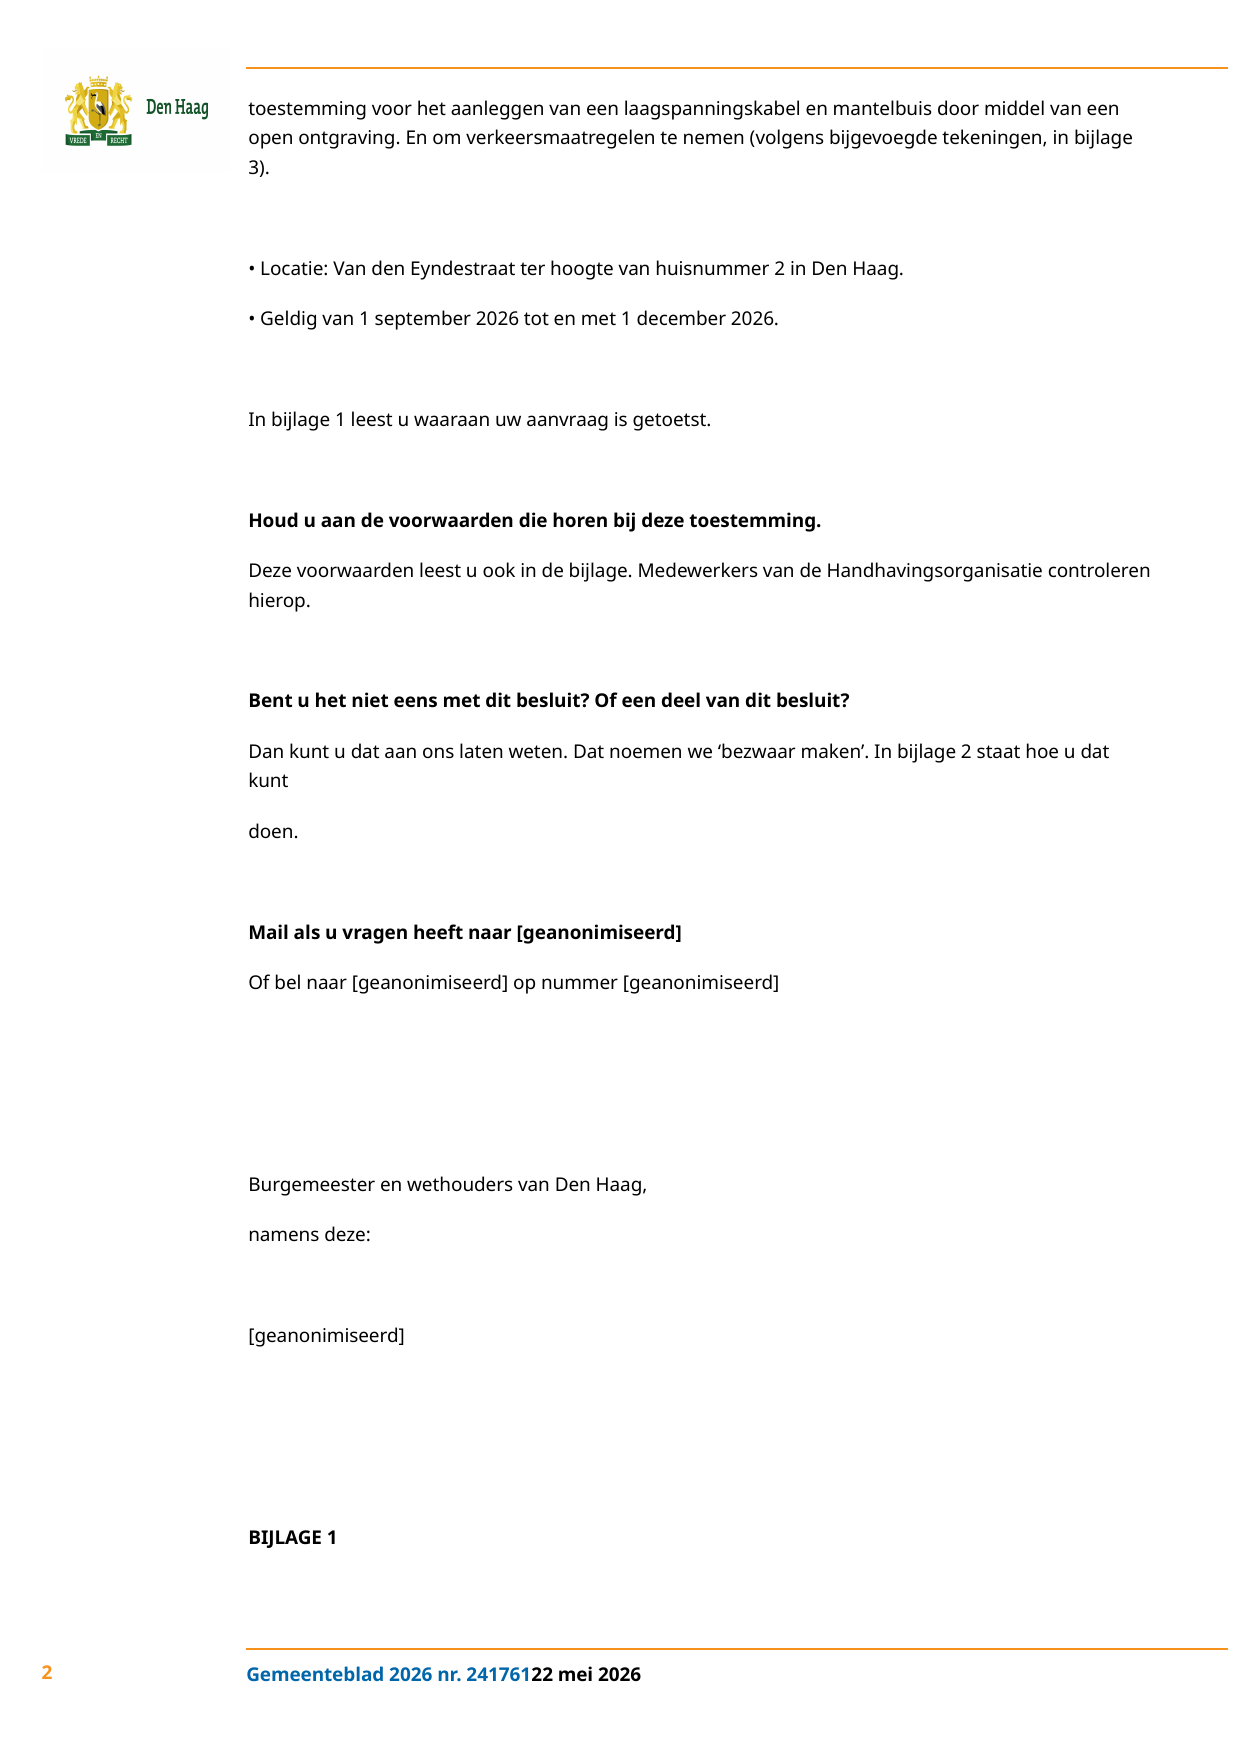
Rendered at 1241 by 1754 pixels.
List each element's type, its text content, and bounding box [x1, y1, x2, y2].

text Houd u aan de voorwaarden die horen bij deze toestemming. [248, 507, 1152, 533]
text • Locatie: Van den Eyndestraat ter hoogte van huisnummer 2 in Den Haag. [248, 255, 1152, 281]
text Dan kunt u dat aan ons laten weten. Dat noemen we ‘bezwaar maken’. In bijlage 2 staat hoe u dat kunt [248, 738, 1152, 793]
text Of bel naar [geanonimiseerd] op nummer [geanonimiseerd] [248, 969, 1152, 995]
text In bijlage 1 leest u waaraan uw aanvraag is getoetst. [248, 406, 1152, 432]
text BIJLAGE 1 [248, 1524, 1152, 1550]
text Burgemeester en wethouders van Den Haag, [248, 1171, 1152, 1197]
text toestemming voor het aanleggen van een laagspanningskabel en mantelbuis door middel van een open ontgraving. En om verkeersmaatregelen te nemen (volgens bijgevoegde tekeningen, in bijlage 3). [248, 95, 1152, 180]
text [geanonimiseerd] [248, 1322, 1152, 1348]
text Mail als u vragen heeft naar [geanonimiseerd] [248, 919, 1152, 945]
text • Geldig van 1 september 2026 tot en met 1 december 2026. [248, 305, 1152, 331]
text Deze voorwaarden leest u ook in de bijlage. Medewerkers van de Handhavingsorganisatie controleren hierop. [248, 557, 1152, 613]
text doen. [248, 818, 1152, 844]
text namens deze: [248, 1221, 1152, 1247]
picture [41, 47, 231, 172]
text Bent u het niet eens met dit besluit? Of een deel van dit besluit? [248, 688, 1152, 713]
